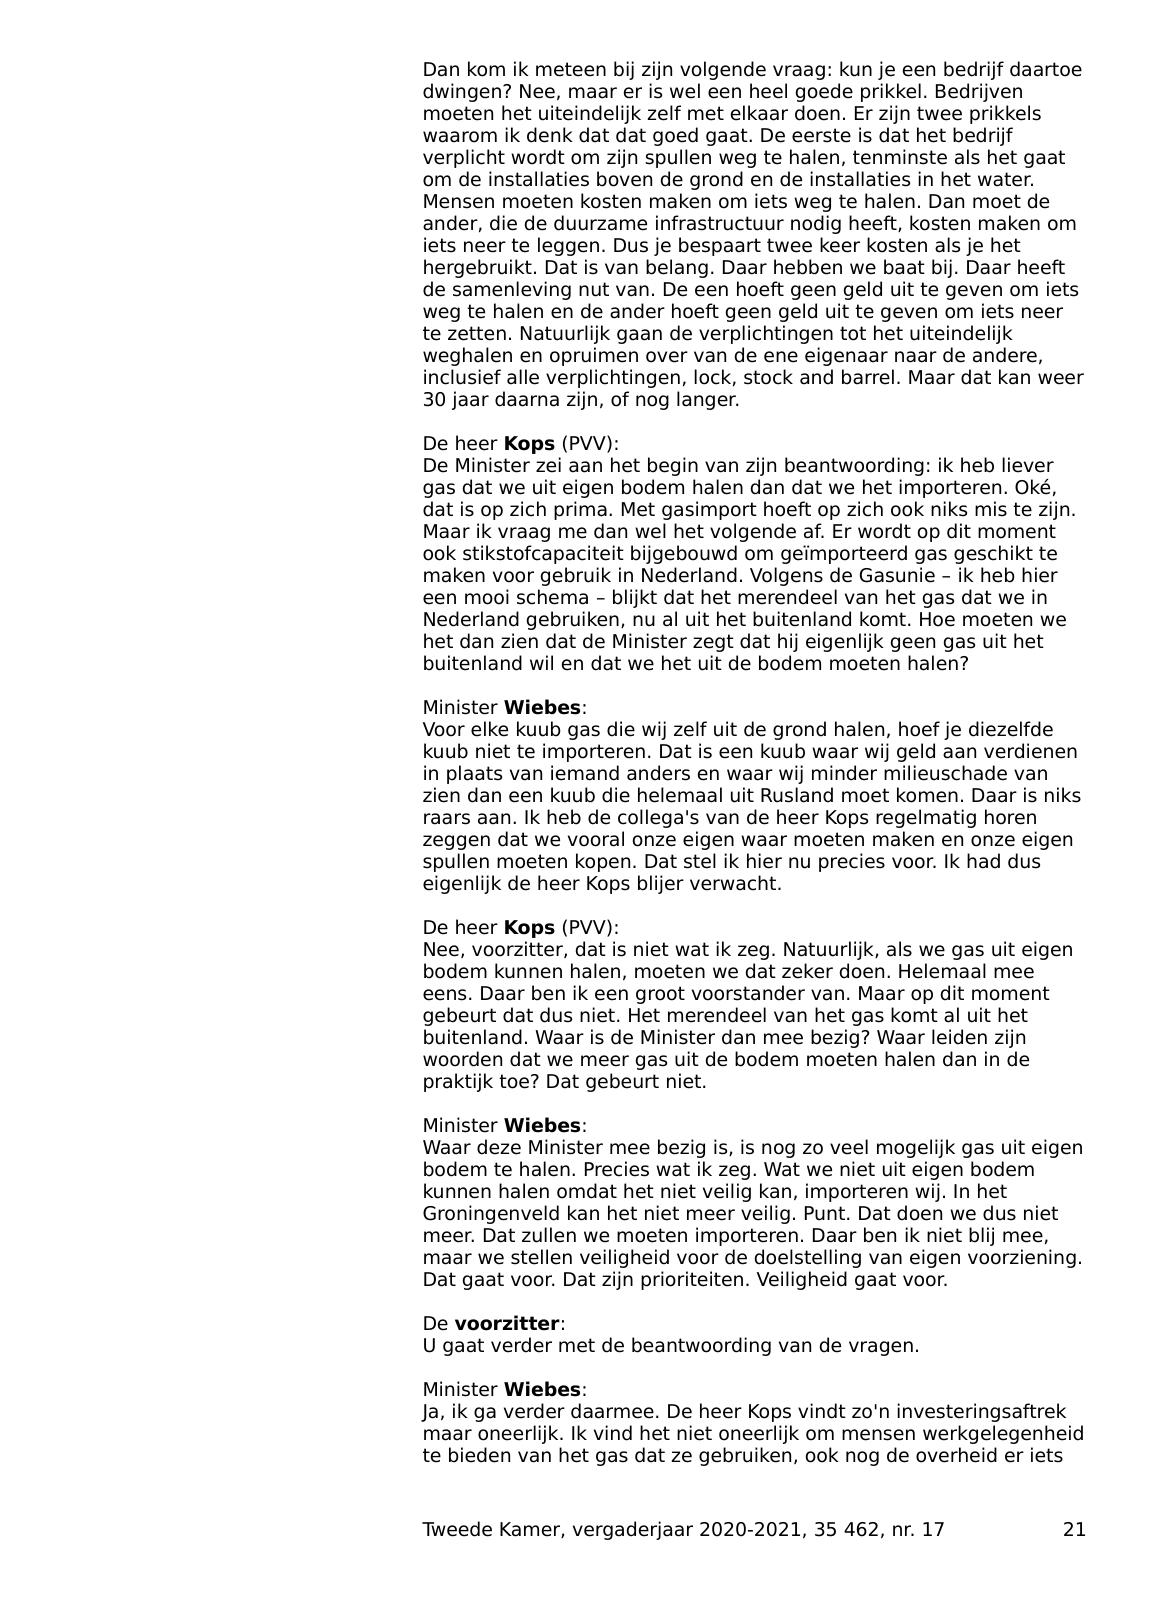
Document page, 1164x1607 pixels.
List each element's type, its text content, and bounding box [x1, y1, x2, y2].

text De heer Kops (PVV): [422, 433, 1087, 455]
text De voorzitter: [422, 1313, 1087, 1335]
text U gaat verder met de beantwoording van de vragen. [422, 1335, 1087, 1357]
text Ja, ik ga verder daarmee. De heer Kops vindt zo'n investeringsaftrek maar oneerlijk. Ik vind het niet oneerlijk om mensen werkgelegenheid te bieden van het gas dat ze gebruiken, ook nog de overheid er iets [422, 1401, 1087, 1467]
text Minister Wiebes: [422, 697, 1087, 719]
text Waar deze Minister mee bezig is, is nog zo veel mogelijk gas uit eigen bodem te halen. Precies wat ik zeg. Wat we niet uit eigen bodem kunnen halen omdat het niet veilig kan, importeren wij. In het Groningenveld kan het niet meer veilig. Punt. Dat doen we dus niet meer. Dat zullen we moeten importeren. Daar ben ik niet blij mee, maar we stellen veiligheid voor de doelstelling van eigen voorziening. Dat gaat voor. Dat zijn prioriteiten. Veiligheid gaat voor. [422, 1137, 1087, 1291]
text Dan kom ik meteen bij zijn volgende vraag: kun je een bedrijf daartoe dwingen? Nee, maar er is wel een heel goede prikkel. Bedrijven moeten het uiteindelijk zelf met elkaar doen. Er zijn twee prikkels waarom ik denk dat dat goed gaat. De eerste is dat het bedrijf verplicht wordt om zijn spullen weg te halen, tenminste als het gaat om de installaties boven de grond en de installaties in het water. Mensen moeten kosten maken om iets weg te halen. Dan moet de ander, die de duurzame infrastructuur nodig heeft, kosten maken om iets neer te leggen. Dus je bespaart twee keer kosten als je het hergebruikt. Dat is van belang. Daar hebben we baat bij. Daar heeft de samenleving nut van. De een hoeft geen geld uit te geven om iets weg te halen en de ander hoeft geen geld uit te geven om iets neer te zetten. Natuurlijk gaan de verplichtingen tot het uiteindelijk weghalen en opruimen over van de ene eigenaar naar de andere, inclusief alle verplichtingen, lock, stock and barrel. Maar dat kan weer 30 jaar daarna zijn, of nog langer. [422, 59, 1087, 411]
text De Minister zei aan het begin van zijn beantwoording: ik heb liever gas dat we uit eigen bodem halen dan dat we het importeren. Oké, dat is op zich prima. Met gasimport hoeft op zich ook niks mis te zijn. Maar ik vraag me dan wel het volgende af. Er wordt op dit moment ook stikstofcapaciteit bijgebouwd om geïmporteerd gas geschikt te maken voor gebruik in Nederland. Volgens de Gasunie – ik heb hier een mooi schema – blijkt dat het merendeel van het gas dat we in Nederland gebruiken, nu al uit het buitenland komt. Hoe moeten we het dan zien dat de Minister zegt dat hij eigenlijk geen gas uit het buitenland wil en dat we het uit de bodem moeten halen? [422, 455, 1087, 675]
text De heer Kops (PVV): [422, 917, 1087, 939]
text Voor elke kuub gas die wij zelf uit de grond halen, hoef je diezelfde kuub niet te importeren. Dat is een kuub waar wij geld aan verdienen in plaats van iemand anders en waar wij minder milieuschade van zien dan een kuub die helemaal uit Rusland moet komen. Daar is niks raars aan. Ik heb de collega's van de heer Kops regelmatig horen zeggen dat we vooral onze eigen waar moeten maken en onze eigen spullen moeten kopen. Dat stel ik hier nu precies voor. Ik had dus eigenlijk de heer Kops blijer verwacht. [422, 719, 1087, 895]
text Minister Wiebes: [422, 1379, 1087, 1401]
text Minister Wiebes: [422, 1115, 1087, 1137]
text Nee, voorzitter, dat is niet wat ik zeg. Natuurlijk, als we gas uit eigen bodem kunnen halen, moeten we dat zeker doen. Helemaal mee eens. Daar ben ik een groot voorstander van. Maar op dit moment gebeurt dat dus niet. Het merendeel van het gas komt al uit het buitenland. Waar is de Minister dan mee bezig? Waar leiden zijn woorden dat we meer gas uit de bodem moeten halen dan in de praktijk toe? Dat gebeurt niet. [422, 939, 1087, 1093]
